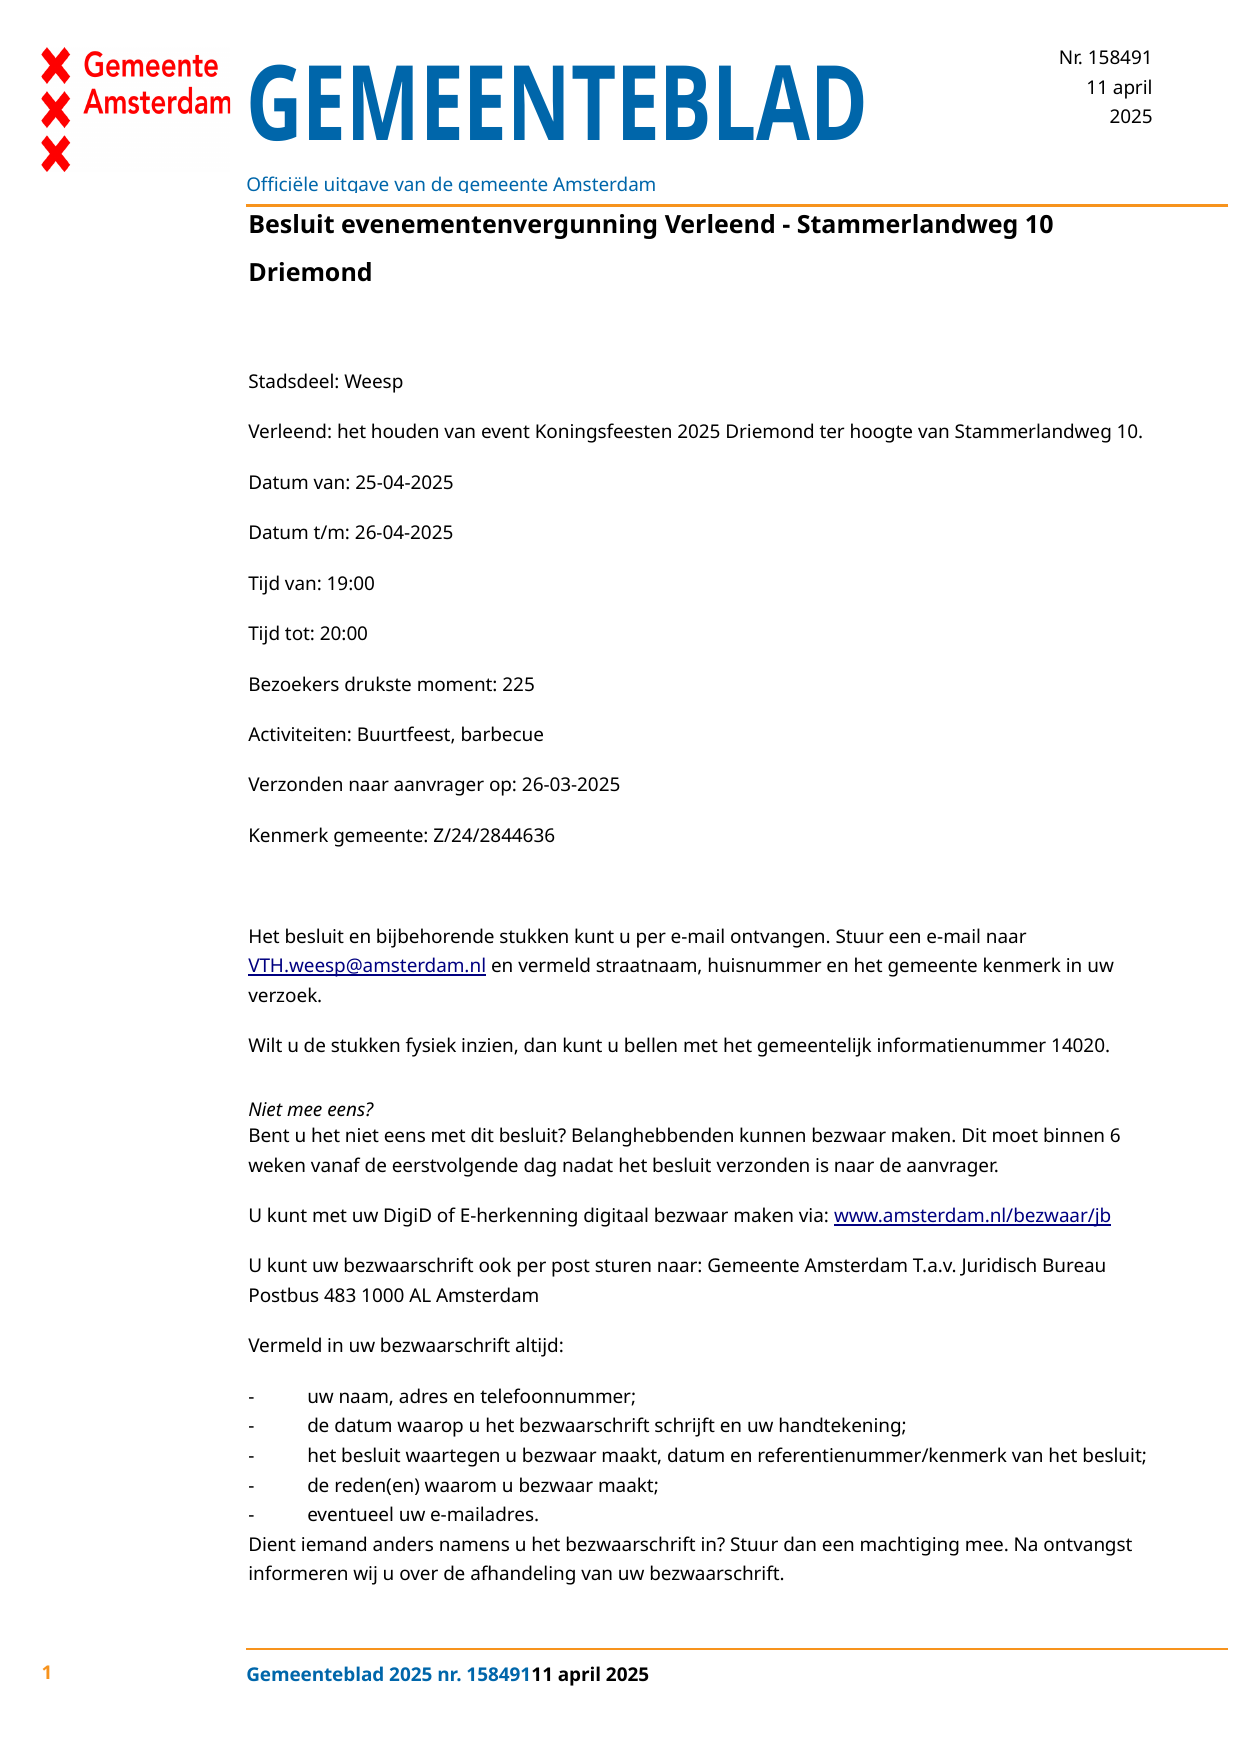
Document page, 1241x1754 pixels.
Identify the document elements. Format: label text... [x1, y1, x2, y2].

text Besluit evenementenvergunning Verleend - Stammerlandweg 10 Driemond [248, 207, 1152, 288]
text Bezoekers drukste moment: 225 [248, 671, 1152, 697]
text Vermeld in uw bezwaarschrift altijd: [248, 1333, 1152, 1358]
text Datum t/m: 26-04-2025 [248, 519, 1152, 545]
text Tijd van: 19:00 [248, 570, 1152, 596]
picture [41, 47, 231, 172]
text Activiteiten: Buurtfeest, barbecue [248, 721, 1152, 747]
text Bent u het niet eens met dit besluit? Belanghebbenden kunnen bezwaar maken. Dit moet binnen 6 weken vanaf de eerstvolgende dag nadat het besluit verzonden is naar de aanvrager. [248, 1122, 1152, 1177]
text Wilt u de stukken fysiek inzien, dan kunt u bellen met het gemeentelijk informatienummer 14020. [248, 1032, 1152, 1058]
text U kunt met uw DigiD of E-herkenning digitaal bezwaar maken via: www.amsterdam.nl/bezwaar/jb [248, 1202, 1152, 1228]
list het besluit waartegen u bezwaar maakt, datum en referentienummer/kenmerk van het besluit; [248, 1442, 1152, 1468]
text U kunt uw bezwaarschrift ook per post sturen naar: Gemeente Amsterdam T.a.v. Juridisch Bureau Postbus 483 1000 AL Amsterdam [248, 1253, 1152, 1308]
text Kenmerk gemeente: Z/24/2844636 [248, 822, 1152, 848]
text Het besluit en bijbehorende stukken kunt u per e-mail ontvangen. Stuur een e-mail naar VTH.weesp@amsterdam.nl en vermeld straatnaam, huisnummer en het gemeente kenmerk in uw verzoek. [248, 923, 1152, 1008]
text Niet mee eens? [248, 1096, 1152, 1122]
text Datum van: 25-04-2025 [248, 469, 1152, 495]
text Verzonden naar aanvrager op: 26-03-2025 [248, 772, 1152, 797]
text Dient iemand anders namens u het bezwaarschrift in? Stuur dan een machtiging mee. Na ontvangst informeren wij u over de afhandeling van uw bezwaarschrift. [248, 1531, 1152, 1586]
list de datum waarop u het bezwaarschrift schrijft en uw handtekening; [248, 1413, 1152, 1438]
text Tijd tot: 20:00 [248, 620, 1152, 646]
text Verleend: het houden van event Koningsfeesten 2025 Driemond ter hoogte van Stammerlandweg 10. [248, 419, 1152, 444]
list uw naam, adres en telefoonnummer; [248, 1383, 1152, 1409]
list eventueel uw e-mailadres. [248, 1501, 1152, 1527]
list de reden(en) waarom u bezwaar maakt; [248, 1472, 1152, 1497]
text Stadsdeel: Weesp [248, 368, 1152, 394]
